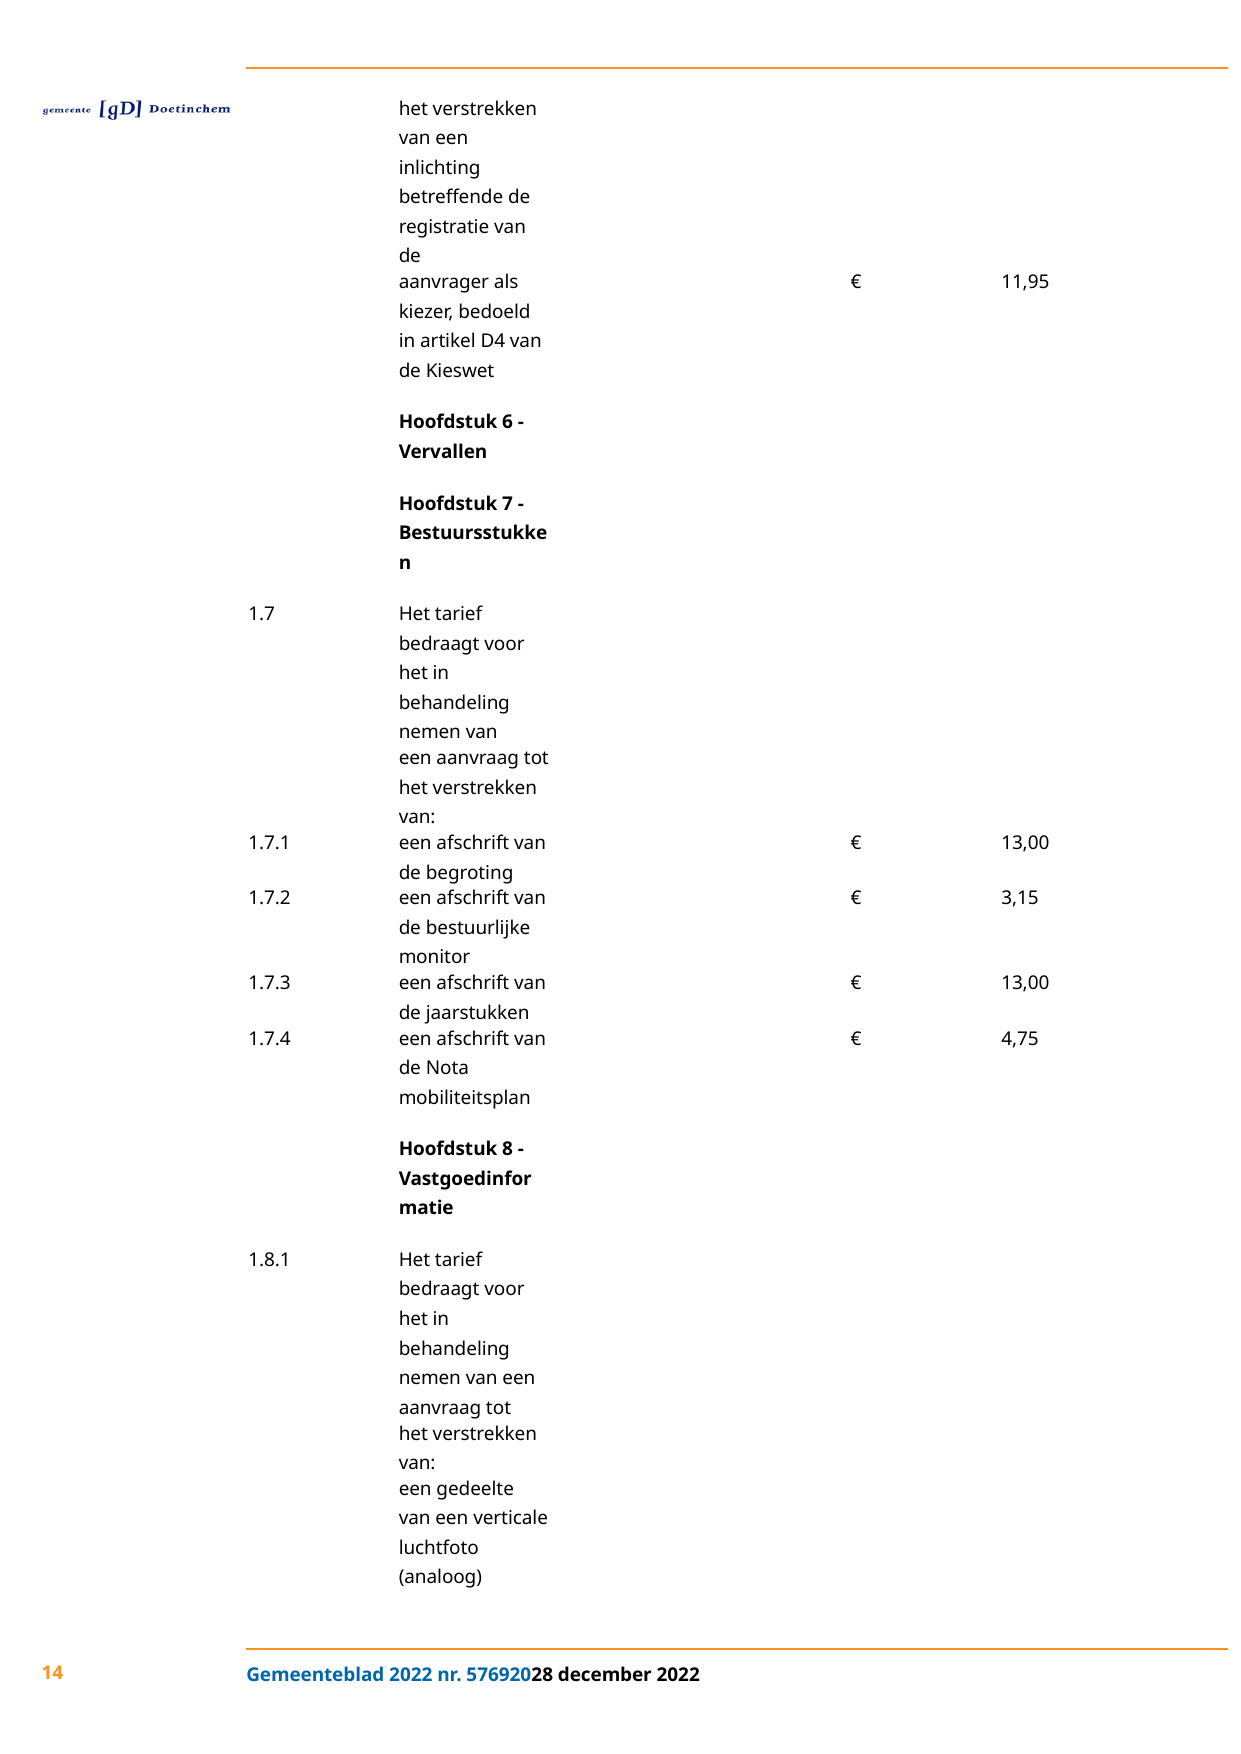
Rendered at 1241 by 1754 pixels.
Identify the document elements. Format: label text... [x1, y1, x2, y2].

table_cell [700, 970, 850, 1025]
table_cell Hoofdstuk 7 - Bestuursstukken [399, 490, 549, 574]
table_cell 1.7 [248, 600, 398, 744]
table_cell [850, 490, 1001, 574]
table_cell 3,15 [1001, 885, 1152, 969]
table_cell [549, 1220, 700, 1246]
table_cell een aanvraag tot het verstrekken van: [399, 744, 549, 829]
table_cell [248, 1110, 398, 1135]
table_cell [248, 95, 398, 268]
table_cell 11,95 [1001, 269, 1152, 383]
table_cell [1001, 1420, 1152, 1475]
table_cell [549, 1475, 700, 1589]
table_cell [850, 383, 1001, 409]
table_cell [399, 383, 549, 409]
table_cell [549, 95, 700, 268]
table_cell [700, 1135, 850, 1220]
table_cell [700, 95, 850, 268]
table_cell [1001, 1135, 1152, 1220]
table_cell [1001, 95, 1152, 268]
table_cell [1001, 1246, 1152, 1420]
table_cell aanvrager als kiezer, bedoeld in artikel D4 van de Kieswet [399, 269, 549, 383]
table_cell een gedeelte van een verticale luchtfoto (analoog) [399, 1475, 549, 1589]
table_cell [549, 1246, 700, 1475]
table_cell [248, 269, 398, 383]
table_cell het verstrekken van een inlichting betreffende de registratie van de [399, 95, 549, 268]
table_cell 1.7.3 [248, 970, 398, 1025]
table_cell [248, 1135, 398, 1220]
table_cell 4,75 [1001, 1025, 1152, 1110]
table_cell [1001, 1220, 1152, 1246]
table_cell een afschrift van de begroting [399, 829, 549, 884]
table_cell [549, 383, 700, 409]
table_cell [700, 1220, 850, 1246]
table_cell Hoofdstuk 6 - Vervallen [399, 409, 549, 464]
table_cell 1.7.4 [248, 1025, 398, 1110]
table_cell [700, 1110, 850, 1135]
table_cell [850, 464, 1001, 490]
table_cell [850, 1220, 1001, 1246]
table_cell [549, 409, 700, 490]
table_cell [1001, 490, 1152, 574]
table_cell [850, 1135, 1001, 1220]
table_cell € [850, 269, 1001, 383]
table_cell [248, 490, 398, 574]
table_cell [248, 1220, 398, 1246]
table_cell [850, 409, 1001, 464]
table_cell [700, 885, 850, 969]
table_cell [399, 1220, 549, 1246]
table_cell [700, 490, 850, 574]
table_cell [549, 970, 700, 1025]
table_cell Hoofdstuk 8 - Vastgoedinformatie [399, 1135, 549, 1220]
table_cell [399, 464, 549, 490]
table_cell [248, 575, 398, 600]
table_cell [549, 829, 700, 884]
table_cell [1001, 1110, 1152, 1135]
table_cell [700, 1025, 850, 1110]
table_cell [850, 600, 1001, 744]
table_cell [549, 1110, 700, 1135]
table_cell een afschrift van de bestuurlijke monitor [399, 885, 549, 969]
table_cell [700, 269, 850, 383]
table_cell [850, 744, 1001, 829]
table_cell [850, 1420, 1001, 1475]
table_cell [1001, 1475, 1152, 1589]
table_cell [549, 600, 700, 829]
table_cell [549, 1025, 700, 1110]
table_cell [700, 1475, 850, 1589]
table_cell een afschrift van de jaarstukken [399, 970, 549, 1025]
table_cell [1001, 600, 1152, 744]
table_cell [248, 1420, 398, 1475]
table_cell € [850, 970, 1001, 1025]
table_cell 1.7.2 [248, 885, 398, 969]
table_cell € [850, 885, 1001, 969]
table_cell [549, 1135, 700, 1220]
table_cell [248, 409, 398, 464]
table_cell [1001, 744, 1152, 829]
table_cell Het tarief bedraagt voor het in behandeling nemen van [399, 600, 549, 744]
table_cell [1001, 464, 1152, 490]
table_cell 13,00 [1001, 829, 1152, 884]
table_cell € [850, 1025, 1001, 1110]
table_cell 1.7.1 [248, 829, 398, 884]
table_cell € [850, 829, 1001, 884]
table_cell [248, 1475, 398, 1589]
table_cell [549, 490, 700, 574]
table_cell [549, 885, 700, 969]
table_cell [850, 1110, 1001, 1135]
table_cell [549, 269, 700, 383]
table_cell [1001, 409, 1152, 464]
table_cell [248, 464, 398, 490]
table_cell [700, 1246, 850, 1475]
table_cell [700, 600, 850, 829]
table_cell [399, 1110, 549, 1135]
table_cell het verstrekken van: [399, 1420, 549, 1475]
table_cell 13,00 [1001, 970, 1152, 1025]
table_cell 1.8.1 [248, 1246, 398, 1420]
table_cell [850, 1246, 1001, 1420]
table_cell [850, 1475, 1001, 1589]
table_cell Het tarief bedraagt voor het in behandeling nemen van een aanvraag tot [399, 1246, 549, 1420]
table_cell [850, 95, 1001, 268]
table_cell een afschrift van de Nota mobiliteitsplan [399, 1025, 549, 1110]
table_cell [700, 409, 850, 490]
picture [41, 47, 231, 172]
table_cell [248, 744, 398, 829]
table_cell [1001, 383, 1152, 409]
table_cell [700, 383, 850, 409]
table_cell [248, 383, 398, 409]
table_cell [700, 829, 850, 884]
